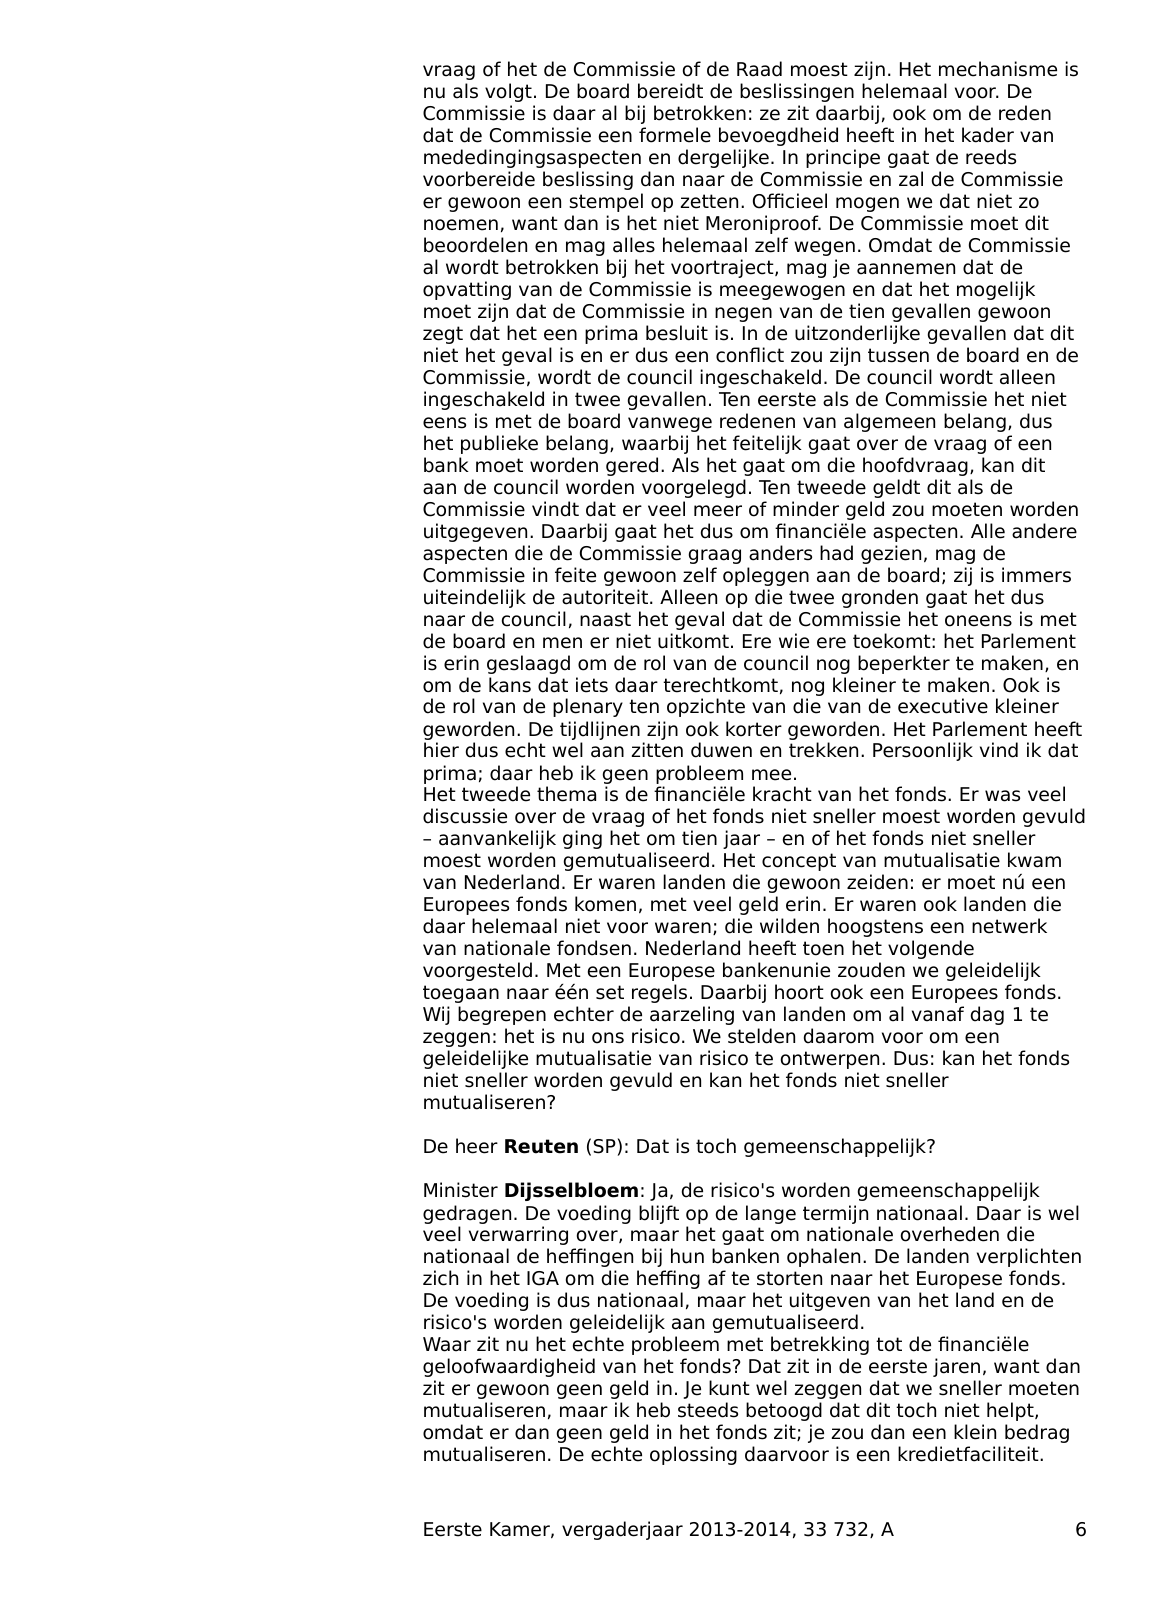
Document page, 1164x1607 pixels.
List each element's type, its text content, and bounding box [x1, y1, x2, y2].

text Het tweede thema is de financiële kracht van het fonds. Er was veel discussie over de vraag of het fonds niet sneller moest worden gevuld – aanvankelijk ging het om tien jaar – en of het fonds niet sneller moest worden gemutualiseerd. Het concept van mutualisatie kwam van Nederland. Er waren landen die gewoon zeiden: er moet nú een Europees fonds komen, met veel geld erin. Er waren ook landen die daar helemaal niet voor waren; die wilden hoogstens een netwerk van nationale fondsen. Nederland heeft toen het volgende voorgesteld. Met een Europese bankenunie zouden we geleidelijk toegaan naar één set regels. Daarbij hoort ook een Europees fonds. Wij begrepen echter de aarzeling van landen om al vanaf dag 1 te zeggen: het is nu ons risico. We stelden daarom voor om een geleidelijke mutualisatie van risico te ontwerpen. Dus: kan het fonds niet sneller worden gevuld en kan het fonds niet sneller mutualiseren? [422, 784, 1087, 1114]
text vraag of het de Commissie of de Raad moest zijn. Het mechanisme is nu als volgt. De board bereidt de beslissingen helemaal voor. De Commissie is daar al bij betrokken: ze zit daarbij, ook om de reden dat de Commissie een formele bevoegdheid heeft in het kader van mededingingsaspecten en dergelijke. In principe gaat de reeds voorbereide beslissing dan naar de Commissie en zal de Commissie er gewoon een stempel op zetten. Officieel mogen we dat niet zo noemen, want dan is het niet Meroniproof. De Commissie moet dit beoordelen en mag alles helemaal zelf wegen. Omdat de Commissie al wordt betrokken bij het voortraject, mag je aannemen dat de opvatting van de Commissie is meegewogen en dat het mogelijk moet zijn dat de Commissie in negen van de tien gevallen gewoon zegt dat het een prima besluit is. In de uitzonderlijke gevallen dat dit niet het geval is en er dus een conflict zou zijn tussen de board en de Commissie, wordt de council ingeschakeld. De council wordt alleen ingeschakeld in twee gevallen. Ten eerste als de Commissie het niet eens is met de board vanwege redenen van algemeen belang, dus het publieke belang, waarbij het feitelijk gaat over de vraag of een bank moet worden gered. Als het gaat om die hoofdvraag, kan dit aan de council worden voorgelegd. Ten tweede geldt dit als de Commissie vindt dat er veel meer of minder geld zou moeten worden uitgegeven. Daarbij gaat het dus om financiële aspecten. Alle andere aspecten die de Commissie graag anders had gezien, mag de Commissie in feite gewoon zelf opleggen aan de board; zij is immers uiteindelijk de autoriteit. Alleen op die twee gronden gaat het dus naar de council, naast het geval dat de Commissie het oneens is met de board en men er niet uitkomt. Ere wie ere toekomt: het Parlement is erin geslaagd om de rol van de council nog beperkter te maken, en om de kans dat iets daar terechtkomt, nog kleiner te maken. Ook is de rol van de plenary ten opzichte van die van de executive kleiner geworden. De tijdlijnen zijn ook korter geworden. Het Parlement heeft hier dus echt wel aan zitten duwen en trekken. Persoonlijk vind ik dat prima; daar heb ik geen probleem mee. [422, 59, 1087, 784]
text Waar zit nu het echte probleem met betrekking tot de financiële geloofwaardigheid van het fonds? Dat zit in de eerste jaren, want dan zit er gewoon geen geld in. Je kunt wel zeggen dat we sneller moeten mutualiseren, maar ik heb steeds betoogd dat dit toch niet helpt, omdat er dan geen geld in het fonds zit; je zou dan een klein bedrag mutualiseren. De echte oplossing daarvoor is een kredietfaciliteit. [422, 1334, 1087, 1466]
text De heer Reuten (SP): Dat is toch gemeenschappelijk? [422, 1136, 1087, 1158]
text Minister Dijsselbloem: Ja, de risico's worden gemeenschappelijk gedragen. De voeding blijft op de lange termijn nationaal. Daar is wel veel verwarring over, maar het gaat om nationale overheden die nationaal de heffingen bij hun banken ophalen. De landen verplichten zich in het IGA om die heffing af te storten naar het Europese fonds. De voeding is dus nationaal, maar het uitgeven van het land en de risico's worden geleidelijk aan gemutualiseerd. [422, 1180, 1087, 1334]
